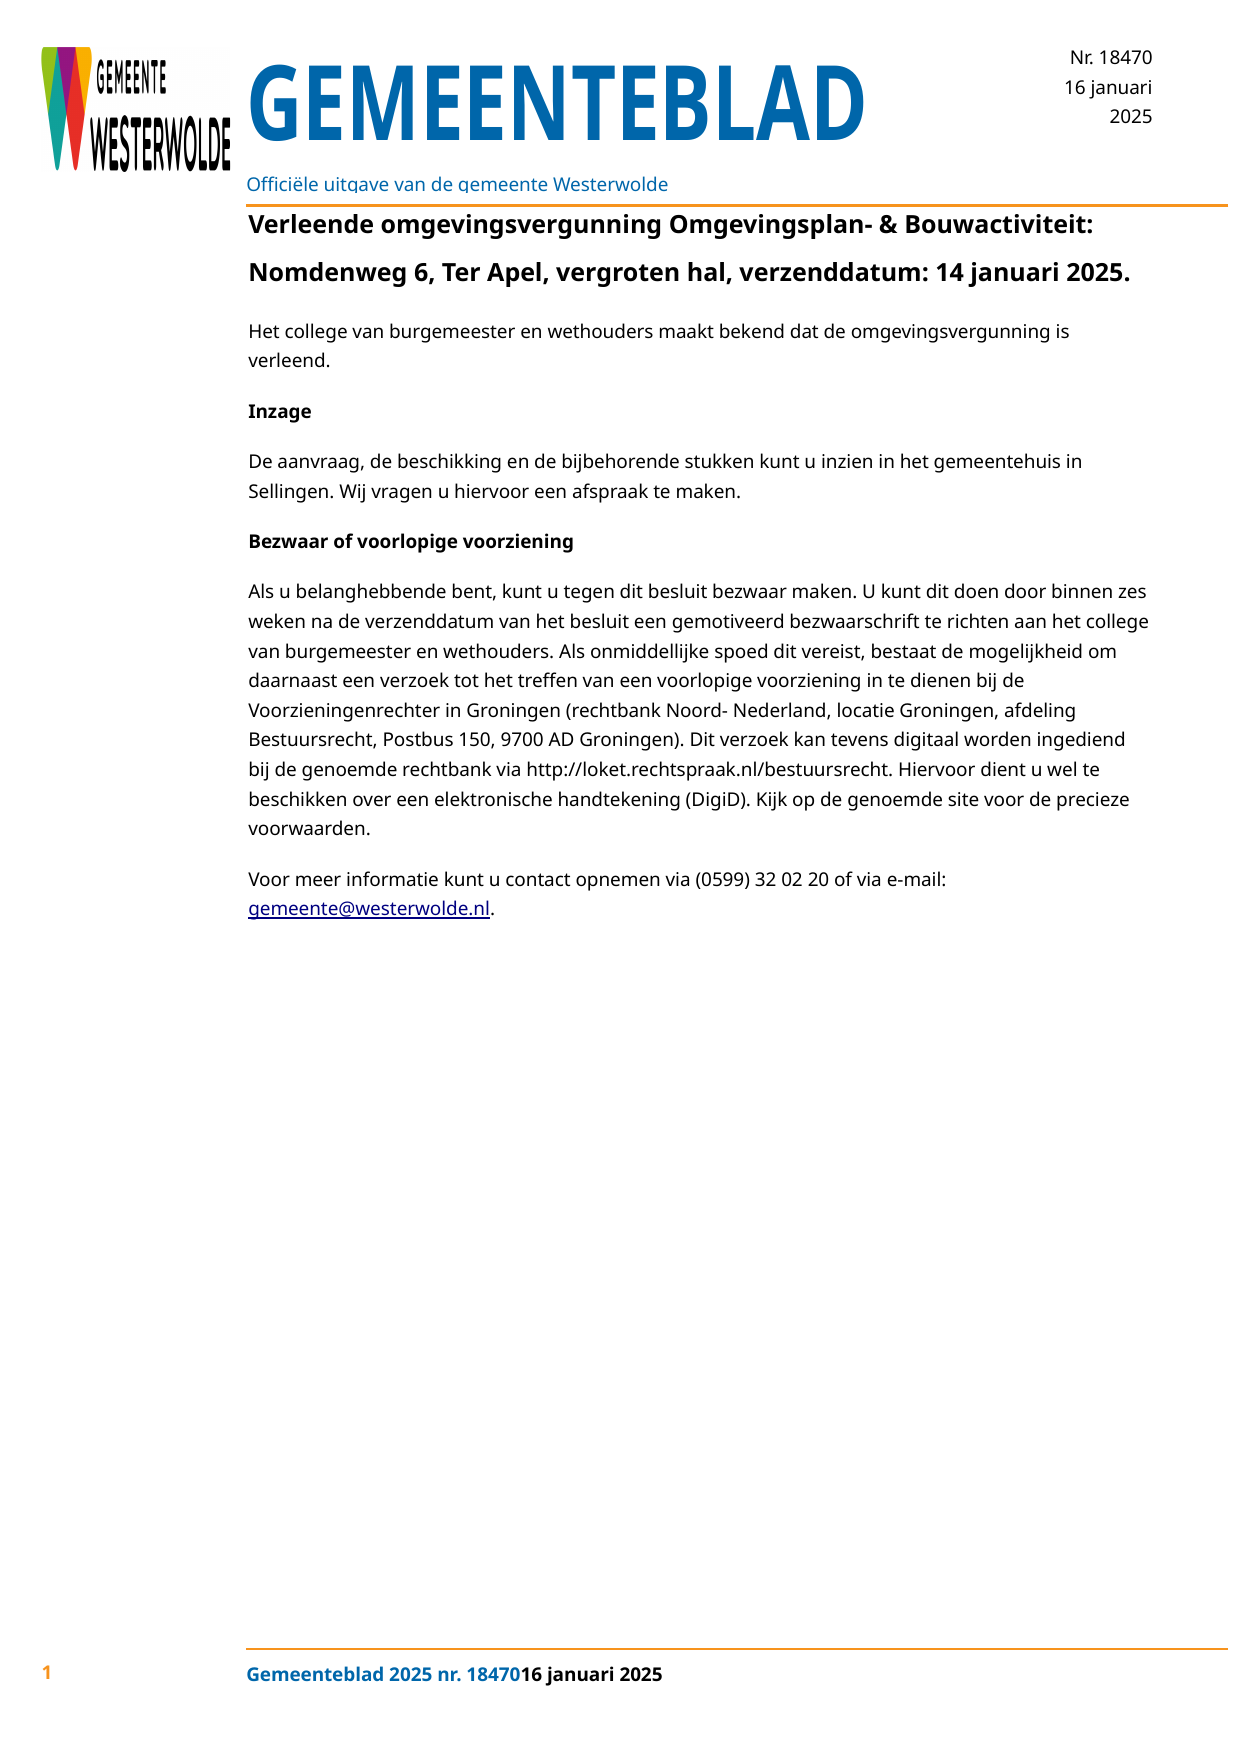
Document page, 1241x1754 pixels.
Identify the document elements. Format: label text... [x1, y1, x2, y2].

text Inzage [248, 398, 1152, 424]
text Bezwaar of voorlopige voorziening [248, 528, 1152, 554]
text De aanvraag, de beschikking en de bijbehorende stukken kunt u inzien in het gemeentehuis in Sellingen. Wij vragen u hiervoor een afspraak te maken. [248, 448, 1152, 504]
text Als u belanghebbende bent, kunt u tegen dit besluit bezwaar maken. U kunt dit doen door binnen zes weken na de verzenddatum van het besluit een gemotiveerd bezwaarschrift te richten aan het college van burgemeester en wethouders. Als onmiddellijke spoed dit vereist, bestaat de mogelijkheid om daarnaast een verzoek tot het treffen van een voorlopige voorziening in te dienen bij de Voorzieningenrechter in Groningen (rechtbank Noord- Nederland, locatie Groningen, afdeling Bestuursrecht, Postbus 150, 9700 AD Groningen). Dit verzoek kan tevens digitaal worden ingediend bij de genoemde rechtbank via http://loket.rechtspraak.nl/bestuursrecht. Hiervoor dient u wel te beschikken over een elektronische handtekening (DigiD). Kijk op de genoemde site voor de precieze voorwaarden. [248, 579, 1152, 841]
text Het college van burgemeester en wethouders maakt bekend dat de omgevingsvergunning is verleend. [248, 318, 1152, 373]
text Verleende omgevingsvergunning Omgevingsplan- & Bouwactiviteit: Nomdenweg 6, Ter Apel, vergroten hal, verzenddatum: 14 januari 2025. [248, 207, 1152, 288]
text Voor meer informatie kunt u contact opnemen via (0599) 32 02 20 of via e-mail: gemeente@westerwolde.nl. [248, 866, 1152, 921]
picture [41, 47, 231, 172]
